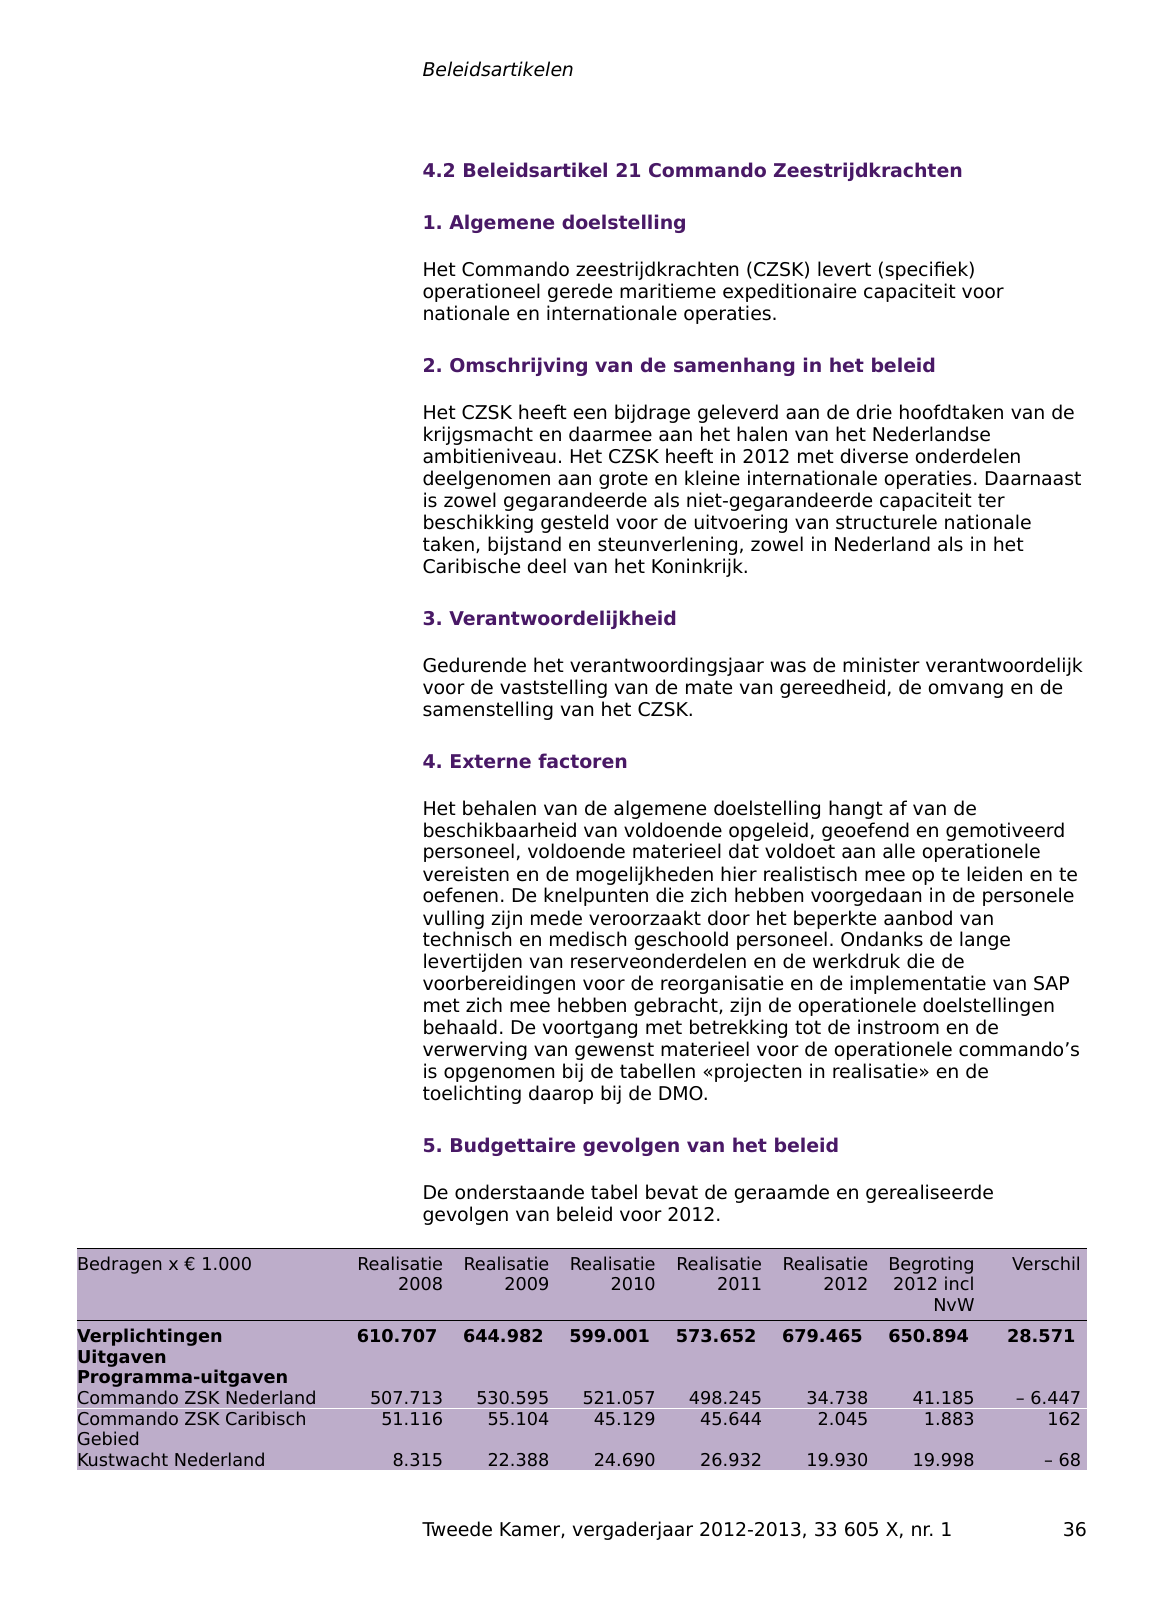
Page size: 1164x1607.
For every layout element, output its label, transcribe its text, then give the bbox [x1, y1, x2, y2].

table_cell Uitgaven [77, 1347, 342, 1367]
table_cell 45.129 [555, 1409, 661, 1450]
table_cell [768, 1347, 874, 1367]
text Het behalen van de algemene doelstelling hangt af van de beschikbaarheid van voldoende opgeleid, geoefend en gemotiveerd personeel, voldoende materieel dat voldoet aan alle operationele vereisten en de mogelijkheden hier realistisch mee op te leiden en te oefenen. De knelpunten die zich hebben voorgedaan in de personele vulling zijn mede veroorzaakt door het beperkte aanbod van technisch en medisch geschoold personeel. Ondanks de lange levertijden van reserveonderdelen en de werkdruk die de voorbereidingen voor de reorganisatie en de implementatie van SAP met zich mee hebben gebracht, zijn de operationele doelstellingen behaald. De voortgang met betrekking tot de instroom en de verwerving van gewenst materieel voor de operationele commando’s is opgenomen bij de tabellen «projecten in realisatie» en de toelichting daarop bij de DMO. [422, 797, 1087, 1105]
table_cell [661, 1367, 768, 1388]
table_cell [343, 1367, 449, 1388]
table_cell Commando ZSK Nederland [77, 1388, 342, 1408]
table_cell 26.932 [661, 1450, 768, 1470]
table_cell [449, 1347, 555, 1367]
table_cell 19.998 [874, 1450, 980, 1470]
table_cell 41.185 [874, 1388, 980, 1408]
subtitle 4.2 Beleidsartikel 21 Commando Zeestrijdkrachten [422, 160, 1087, 182]
subtitle 4. Externe factoren [422, 751, 1087, 772]
subtitle 2. Omschrijving van de samenhang in het beleid [422, 355, 1087, 377]
table_cell 498.245 [661, 1388, 768, 1408]
subtitle 3. Verantwoordelijkheid [422, 608, 1087, 629]
table_header Realisatie 2011 [661, 1249, 768, 1320]
table_cell 55.104 [449, 1409, 555, 1450]
table_cell 45.644 [661, 1409, 768, 1450]
table_cell [343, 1347, 449, 1367]
table_cell Programma-uitgaven [77, 1367, 342, 1388]
table_cell 1.883 [874, 1409, 980, 1450]
table_cell 599.001 [555, 1321, 661, 1347]
table_cell 610.707 [343, 1321, 449, 1347]
table_header Bedragen x € 1.000 [77, 1249, 342, 1320]
table_cell [980, 1347, 1087, 1367]
table_cell 573.652 [661, 1321, 768, 1347]
table_cell Verplichtingen [77, 1321, 342, 1347]
table_cell [449, 1367, 555, 1388]
table_cell Kustwacht Nederland [77, 1450, 342, 1470]
table_cell 162 [980, 1409, 1087, 1450]
text Het Commando zeestrijdkrachten (CZSK) levert (specifiek) operationeel gerede maritieme expeditionaire capaciteit voor nationale en internationale operaties. [422, 259, 1087, 325]
table_header Begroting 2012 incl NvW [874, 1249, 980, 1320]
text Het CZSK heeft een bijdrage geleverd aan de drie hoofdtaken van de krijgsmacht en daarmee aan het halen van het Nederlandse ambitieniveau. Het CZSK heeft in 2012 met diverse onderdelen deelgenomen aan grote en kleine internationale operaties. Daarnaast is zowel gegarandeerde als niet-gegarandeerde capaciteit ter beschikking gesteld voor de uitvoering van structurele nationale taken, bijstand en steunverlening, zowel in Nederland als in het Caribische deel van het Koninkrijk. [422, 402, 1087, 578]
table_cell 507.713 [343, 1388, 449, 1408]
table_cell 24.690 [555, 1450, 661, 1470]
table_cell – 68 [980, 1450, 1087, 1470]
table_cell [555, 1347, 661, 1367]
table_cell 51.116 [343, 1409, 449, 1450]
table_cell 530.595 [449, 1388, 555, 1408]
subtitle 5. Budgettaire gevolgen van het beleid [422, 1135, 1087, 1157]
table_cell 34.738 [768, 1388, 874, 1408]
table_header Realisatie 2012 [768, 1249, 874, 1320]
table_cell 2.045 [768, 1409, 874, 1450]
table_cell [980, 1367, 1087, 1388]
table_cell 19.930 [768, 1450, 874, 1470]
subtitle 1. Algemene doelstelling [422, 212, 1087, 234]
table_header Realisatie 2010 [555, 1249, 661, 1320]
table_cell 679.465 [768, 1321, 874, 1347]
table_cell 650.894 [874, 1321, 980, 1347]
table_cell Commando ZSK Caribisch Gebied [77, 1409, 342, 1450]
table_cell [555, 1367, 661, 1388]
table_cell [874, 1367, 980, 1388]
table_cell [661, 1347, 768, 1367]
table_cell 22.388 [449, 1450, 555, 1470]
table_cell [874, 1347, 980, 1367]
table_cell 28.571 [980, 1321, 1087, 1347]
text De onderstaande tabel bevat de geraamde en gerealiseerde gevolgen van beleid voor 2012. [422, 1182, 1087, 1226]
table_header Realisatie 2009 [449, 1249, 555, 1320]
table_header Verschil [980, 1249, 1087, 1320]
table_cell 644.982 [449, 1321, 555, 1347]
table_header Realisatie 2008 [343, 1249, 449, 1320]
table_cell [768, 1367, 874, 1388]
table_cell 8.315 [343, 1450, 449, 1470]
text Gedurende het verantwoordingsjaar was de minister verantwoordelijk voor de vaststelling van de mate van gereedheid, de omvang en de samenstelling van het CZSK. [422, 654, 1087, 721]
table_cell – 6.447 [980, 1388, 1087, 1408]
table_cell 521.057 [555, 1388, 661, 1408]
